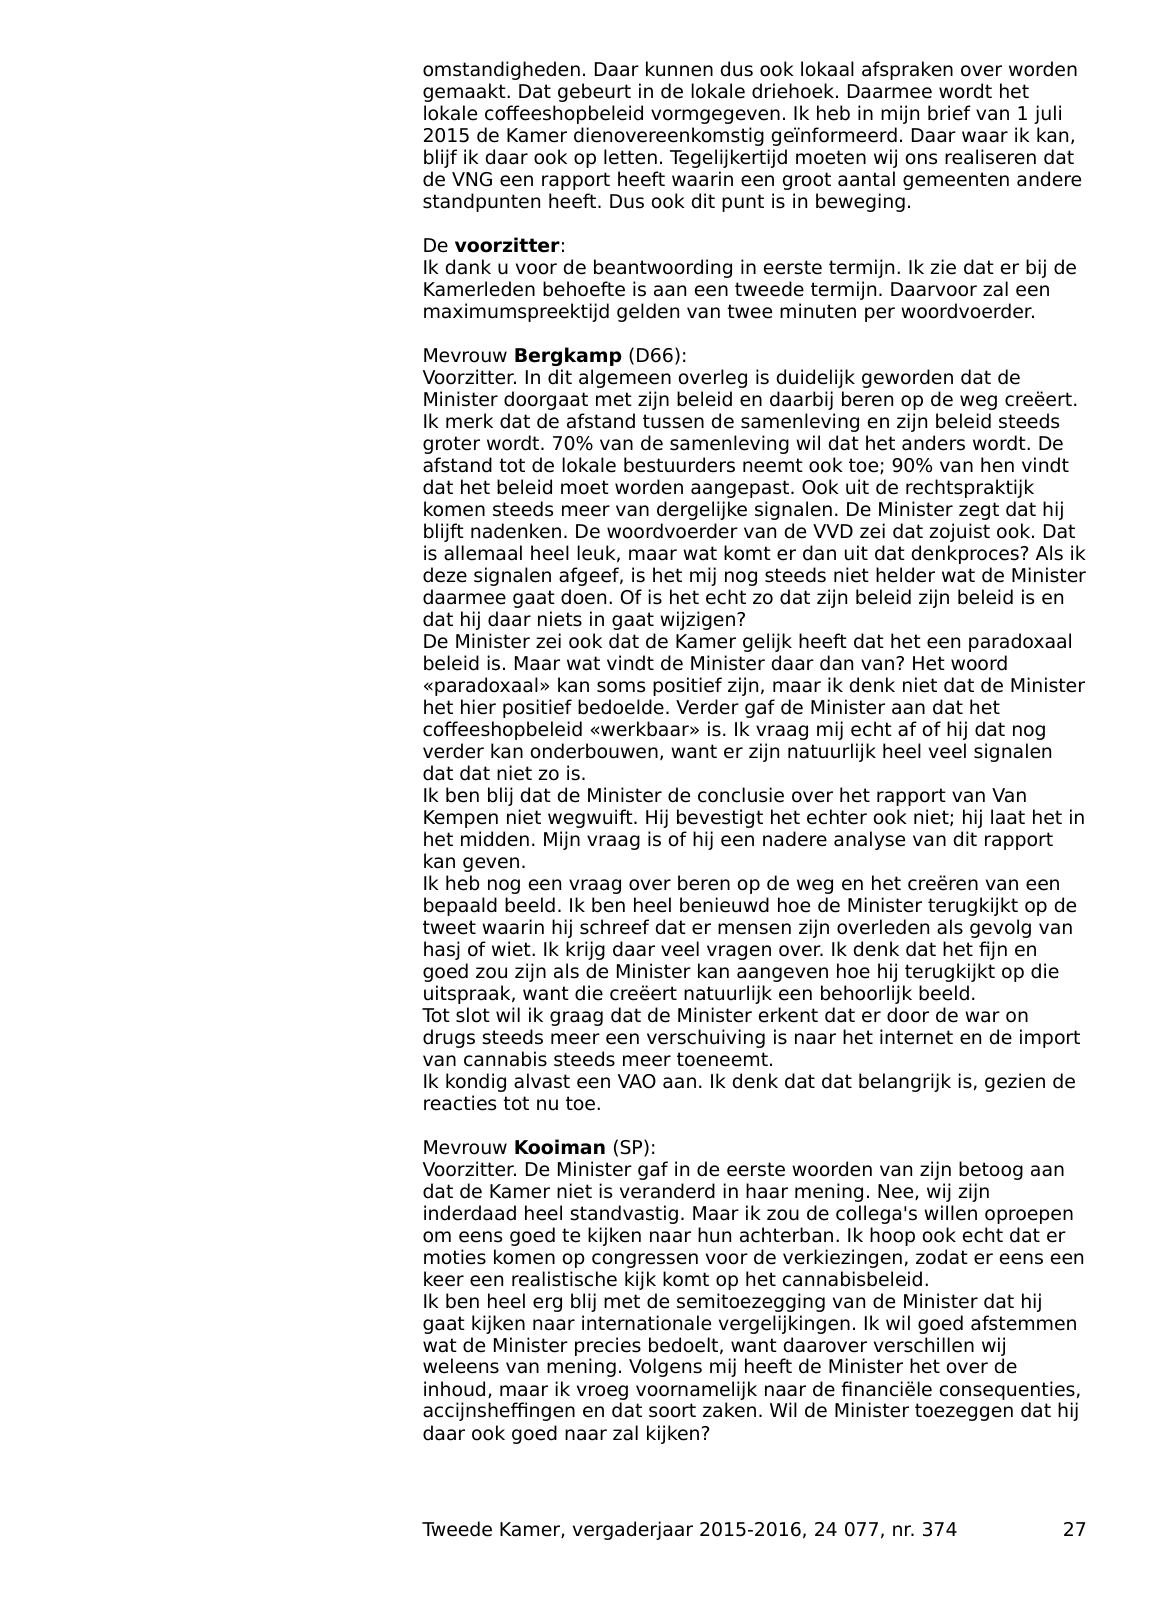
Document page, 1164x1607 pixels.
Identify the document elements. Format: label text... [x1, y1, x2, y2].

text Voorzitter. De Minister gaf in de eerste woorden van zijn betoog aan dat de Kamer niet is veranderd in haar mening. Nee, wij zijn inderdaad heel standvastig. Maar ik zou de collega's willen oproepen om eens goed te kijken naar hun achterban. Ik hoop ook echt dat er moties komen op congressen voor de verkiezingen, zodat er eens een keer een realistische kijk komt op het cannabisbeleid. [422, 1159, 1087, 1291]
text Ik ben blij dat de Minister de conclusie over het rapport van Van Kempen niet wegwuift. Hij bevestigt het echter ook niet; hij laat het in het midden. Mijn vraag is of hij een nadere analyse van dit rapport kan geven. [422, 785, 1087, 873]
text Voorzitter. In dit algemeen overleg is duidelijk geworden dat de Minister doorgaat met zijn beleid en daarbij beren op de weg creëert. Ik merk dat de afstand tussen de samenleving en zijn beleid steeds groter wordt. 70% van de samenleving wil dat het anders wordt. De afstand tot de lokale bestuurders neemt ook toe; 90% van hen vindt dat het beleid moet worden aangepast. Ook uit de rechtspraktijk komen steeds meer van dergelijke signalen. De Minister zegt dat hij blijft nadenken. De woordvoerder van de VVD zei dat zojuist ook. Dat is allemaal heel leuk, maar wat komt er dan uit dat denkproces? Als ik deze signalen afgeef, is het mij nog steeds niet helder wat de Minister daarmee gaat doen. Of is het echt zo dat zijn beleid zijn beleid is en dat hij daar niets in gaat wijzigen? [422, 367, 1087, 631]
text Ik ben heel erg blij met de semitoezegging van de Minister dat hij gaat kijken naar internationale vergelijkingen. Ik wil goed afstemmen wat de Minister precies bedoelt, want daarover verschillen wij weleens van mening. Volgens mij heeft de Minister het over de inhoud, maar ik vroeg voornamelijk naar de financiële consequenties, accijnsheffingen en dat soort zaken. Wil de Minister toezeggen dat hij daar ook goed naar zal kijken? [422, 1291, 1087, 1444]
text omstandigheden. Daar kunnen dus ook lokaal afspraken over worden gemaakt. Dat gebeurt in de lokale driehoek. Daarmee wordt het lokale coffeeshopbeleid vormgegeven. Ik heb in mijn brief van 1 juli 2015 de Kamer dienovereenkomstig geïnformeerd. Daar waar ik kan, blijf ik daar ook op letten. Tegelijkertijd moeten wij ons realiseren dat de VNG een rapport heeft waarin een groot aantal gemeenten andere standpunten heeft. Dus ook dit punt is in beweging. [422, 59, 1087, 213]
text Tot slot wil ik graag dat de Minister erkent dat er door de war on drugs steeds meer een verschuiving is naar het internet en de import van cannabis steeds meer toeneemt. [422, 1004, 1087, 1071]
text Ik heb nog een vraag over beren op de weg en het creëren van een bepaald beeld. Ik ben heel benieuwd hoe de Minister terugkijkt op de tweet waarin hij schreef dat er mensen zijn overleden als gevolg van hasj of wiet. Ik krijg daar veel vragen over. Ik denk dat het fijn en goed zou zijn als de Minister kan aangeven hoe hij terugkijkt op die uitspraak, want die creëert natuurlijk een behoorlijk beeld. [422, 873, 1087, 1004]
text Ik kondig alvast een VAO aan. Ik denk dat dat belangrijk is, gezien de reacties tot nu toe. [422, 1071, 1087, 1114]
text Mevrouw Bergkamp (D66): [422, 345, 1087, 367]
text De voorzitter: [422, 235, 1087, 257]
text Ik dank u voor de beantwoording in eerste termijn. Ik zie dat er bij de Kamerleden behoefte is aan een tweede termijn. Daarvoor zal een maximumspreektijd gelden van twee minuten per woordvoerder. [422, 257, 1087, 323]
text Mevrouw Kooiman (SP): [422, 1137, 1087, 1159]
text De Minister zei ook dat de Kamer gelijk heeft dat het een paradoxaal beleid is. Maar wat vindt de Minister daar dan van? Het woord «paradoxaal» kan soms positief zijn, maar ik denk niet dat de Minister het hier positief bedoelde. Verder gaf de Minister aan dat het coffeeshopbeleid «werkbaar» is. Ik vraag mij echt af of hij dat nog verder kan onderbouwen, want er zijn natuurlijk heel veel signalen dat dat niet zo is. [422, 631, 1087, 785]
